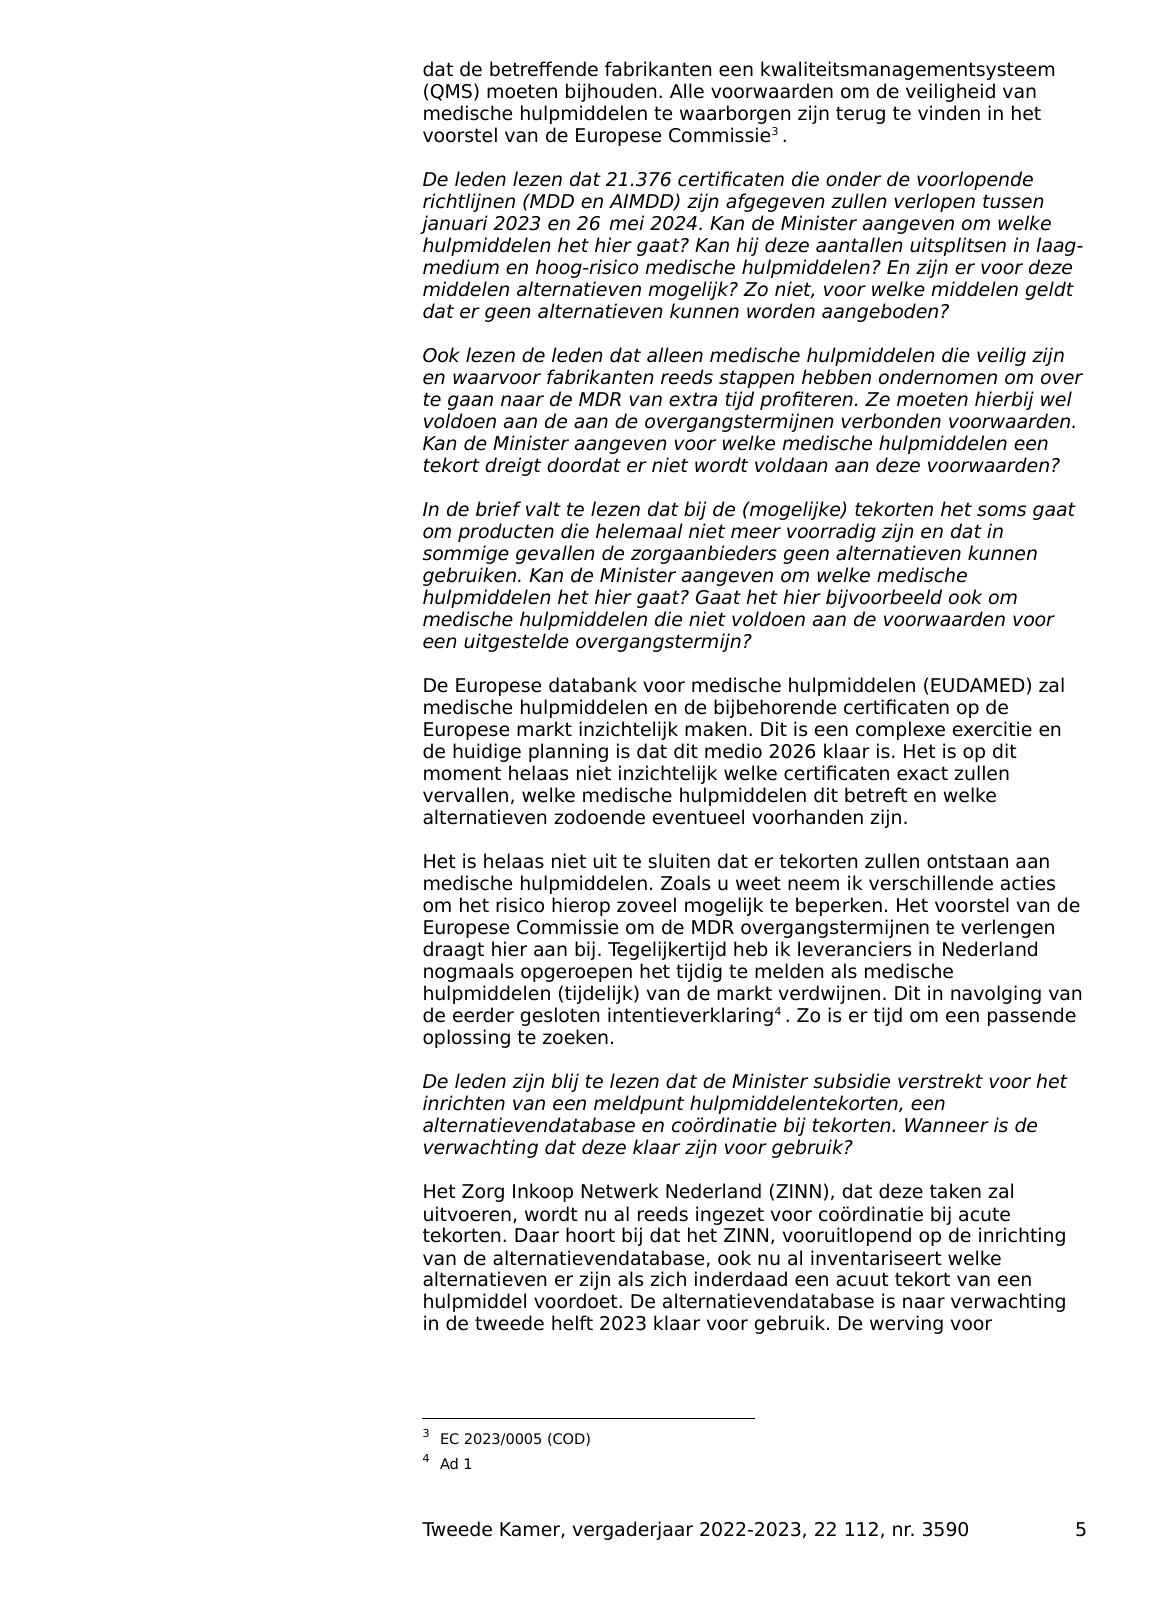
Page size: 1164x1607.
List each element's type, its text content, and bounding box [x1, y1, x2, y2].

text Het Zorg Inkoop Netwerk Nederland (ZINN), dat deze taken zal uitvoeren, wordt nu al reeds ingezet voor coördinatie bij acute tekorten. Daar hoort bij dat het ZINN, vooruitlopend op de inrichting van de alternatievendatabase, ook nu al inventariseert welke alternatieven er zijn als zich inderdaad een acuut tekort van een hulpmiddel voordoet. De alternatievendatabase is naar verwachting in de tweede helft 2023 klaar voor gebruik. De werving voor [422, 1181, 1087, 1335]
text Het is helaas niet uit te sluiten dat er tekorten zullen ontstaan aan medische hulpmiddelen. Zoals u weet neem ik verschillende acties om het risico hierop zoveel mogelijk te beperken. Het voorstel van de Europese Commissie om de MDR overgangstermijnen te verlengen draagt hier aan bij. Tegelijkertijd heb ik leveranciers in Nederland nogmaals opgeroepen het tijdig te melden als medische hulpmiddelen (tijdelijk) van de markt verdwijnen. Dit in navolging van de eerder gesloten intentieverklaring. Zo is er tijd om een passende oplossing te zoeken. [422, 851, 1087, 1049]
text In de brief valt te lezen dat bij de (mogelijke) tekorten het soms gaat om producten die helemaal niet meer voorradig zijn en dat in sommige gevallen de zorgaanbieders geen alternatieven kunnen gebruiken. Kan de Minister aangeven om welke medische hulpmiddelen het hier gaat? Gaat het hier bijvoorbeeld ook om medische hulpmiddelen die niet voldoen aan de voorwaarden voor een uitgestelde overgangstermijn? [422, 499, 1087, 653]
text Ook lezen de leden dat alleen medische hulpmiddelen die veilig zijn en waarvoor fabrikanten reeds stappen hebben ondernomen om over te gaan naar de MDR van extra tijd profiteren. Ze moeten hierbij wel voldoen aan de aan de overgangstermijnen verbonden voorwaarden. Kan de Minister aangeven voor welke medische hulpmiddelen een tekort dreigt doordat er niet wordt voldaan aan deze voorwaarden? [422, 345, 1087, 477]
text De Europese databank voor medische hulpmiddelen (EUDAMED) zal medische hulpmiddelen en de bijbehorende certificaten op de Europese markt inzichtelijk maken. Dit is een complexe exercitie en de huidige planning is dat dit medio 2026 klaar is. Het is op dit moment helaas niet inzichtelijk welke certificaten exact zullen vervallen, welke medische hulpmiddelen dit betreft en welke alternatieven zodoende eventueel voorhanden zijn. [422, 675, 1087, 829]
text dat de betreffende fabrikanten een kwaliteitsmanagementsysteem (QMS) moeten bijhouden. Alle voorwaarden om de veiligheid van medische hulpmiddelen te waarborgen zijn terug te vinden in het voorstel van de Europese Commissie. [422, 59, 1087, 147]
text De leden zijn blij te lezen dat de Minister subsidie verstrekt voor het inrichten van een meldpunt hulpmiddelentekorten, een alternatievendatabase en coördinatie bij tekorten. Wanneer is de verwachting dat deze klaar zijn voor gebruik? [422, 1071, 1087, 1159]
text Ad 1 [422, 1452, 1087, 1474]
text EC 2023/0005 (COD) [422, 1427, 1087, 1449]
text De leden lezen dat 21.376 certificaten die onder de voorlopende richtlijnen (MDD en AIMDD) zijn afgegeven zullen verlopen tussen januari 2023 en 26 mei 2024. Kan de Minister aangeven om welke hulpmiddelen het hier gaat? Kan hij deze aantallen uitsplitsen in laag-medium en hoog-risico medische hulpmiddelen? En zijn er voor deze middelen alternatieven mogelijk? Zo niet, voor welke middelen geldt dat er geen alternatieven kunnen worden aangeboden? [422, 169, 1087, 323]
